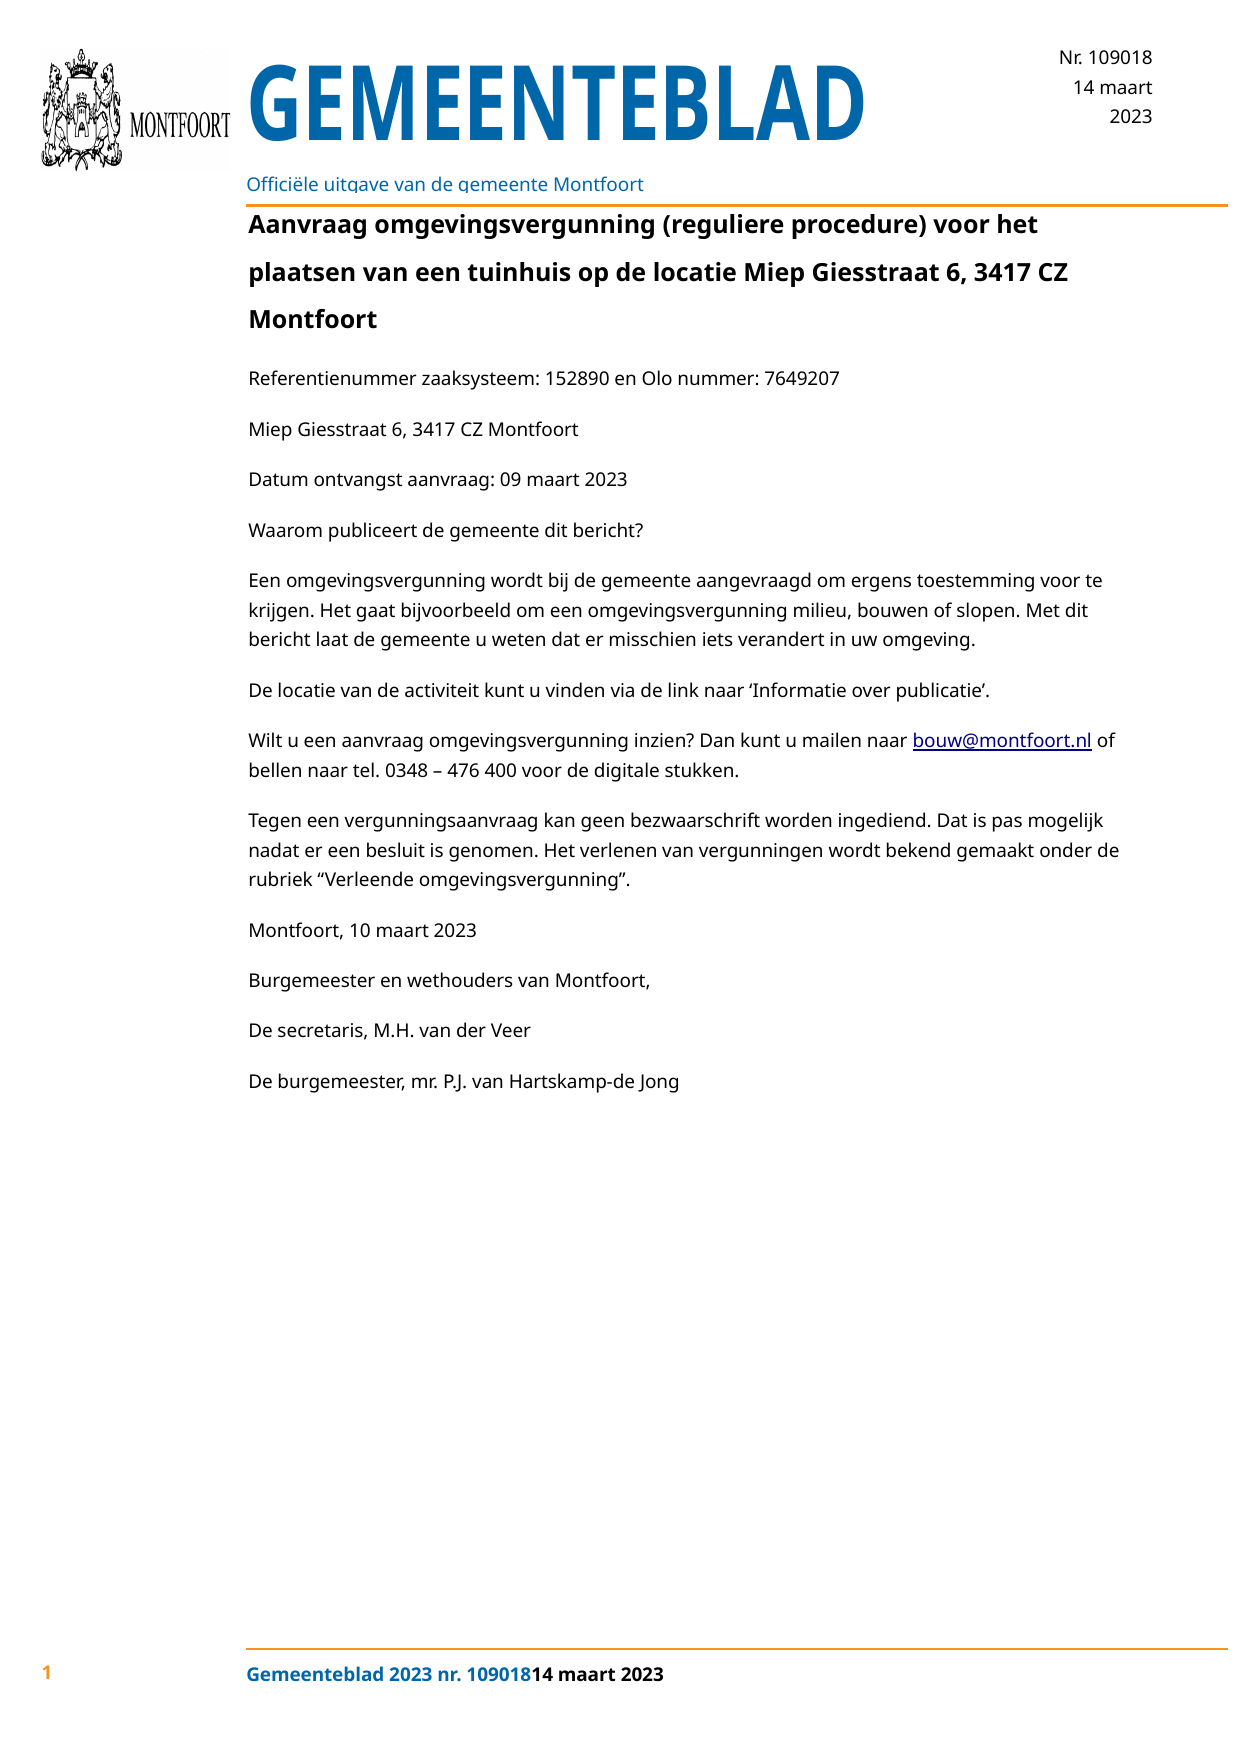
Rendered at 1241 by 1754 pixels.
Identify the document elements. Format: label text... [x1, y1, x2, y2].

text Aanvraag omgevingsvergunning (reguliere procedure) voor het plaatsen van een tuinhuis op de locatie Miep Giesstraat 6, 3417 CZ Montfoort [248, 207, 1152, 336]
text Tegen een vergunningsaanvraag kan geen bezwaarschrift worden ingediend. Dat is pas mogelijk nadat er een besluit is genomen. Het verlenen van vergunningen wordt bekend gemaakt onder de rubriek “Verleende omgevingsvergunning”. [248, 807, 1152, 892]
text De secretaris, M.H. van der Veer [248, 1018, 1152, 1043]
text Wilt u een aanvraag omgevingsvergunning inzien? Dan kunt u mailen naar bouw@montfoort.nl of bellen naar tel. 0348 – 476 400 voor de digitale stukken. [248, 727, 1152, 782]
picture [41, 47, 231, 172]
text De burgemeester, mr. P.J. van Hartskamp-de Jong [248, 1068, 1152, 1094]
text Burgemeester en wethouders van Montfoort, [248, 967, 1152, 993]
text Referentienummer zaaksysteem: 152890 en Olo nummer: 7649207 [248, 366, 1152, 391]
text Een omgevingsvergunning wordt bij de gemeente aangevraagd om ergens toestemming voor te krijgen. Het gaat bijvoorbeeld om een omgevingsvergunning milieu, bouwen of slopen. Met dit bericht laat de gemeente u weten dat er misschien iets verandert in uw omgeving. [248, 567, 1152, 652]
text De locatie van de activiteit kunt u vinden via de link naar ‘Informatie over publicatie’. [248, 677, 1152, 702]
text Miep Giesstraat 6, 3417 CZ Montfoort [248, 416, 1152, 442]
text Datum ontvangst aanvraag: 09 maart 2023 [248, 466, 1152, 492]
text Waarom publiceert de gemeente dit bericht? [248, 517, 1152, 542]
text Montfoort, 10 maart 2023 [248, 917, 1152, 942]
